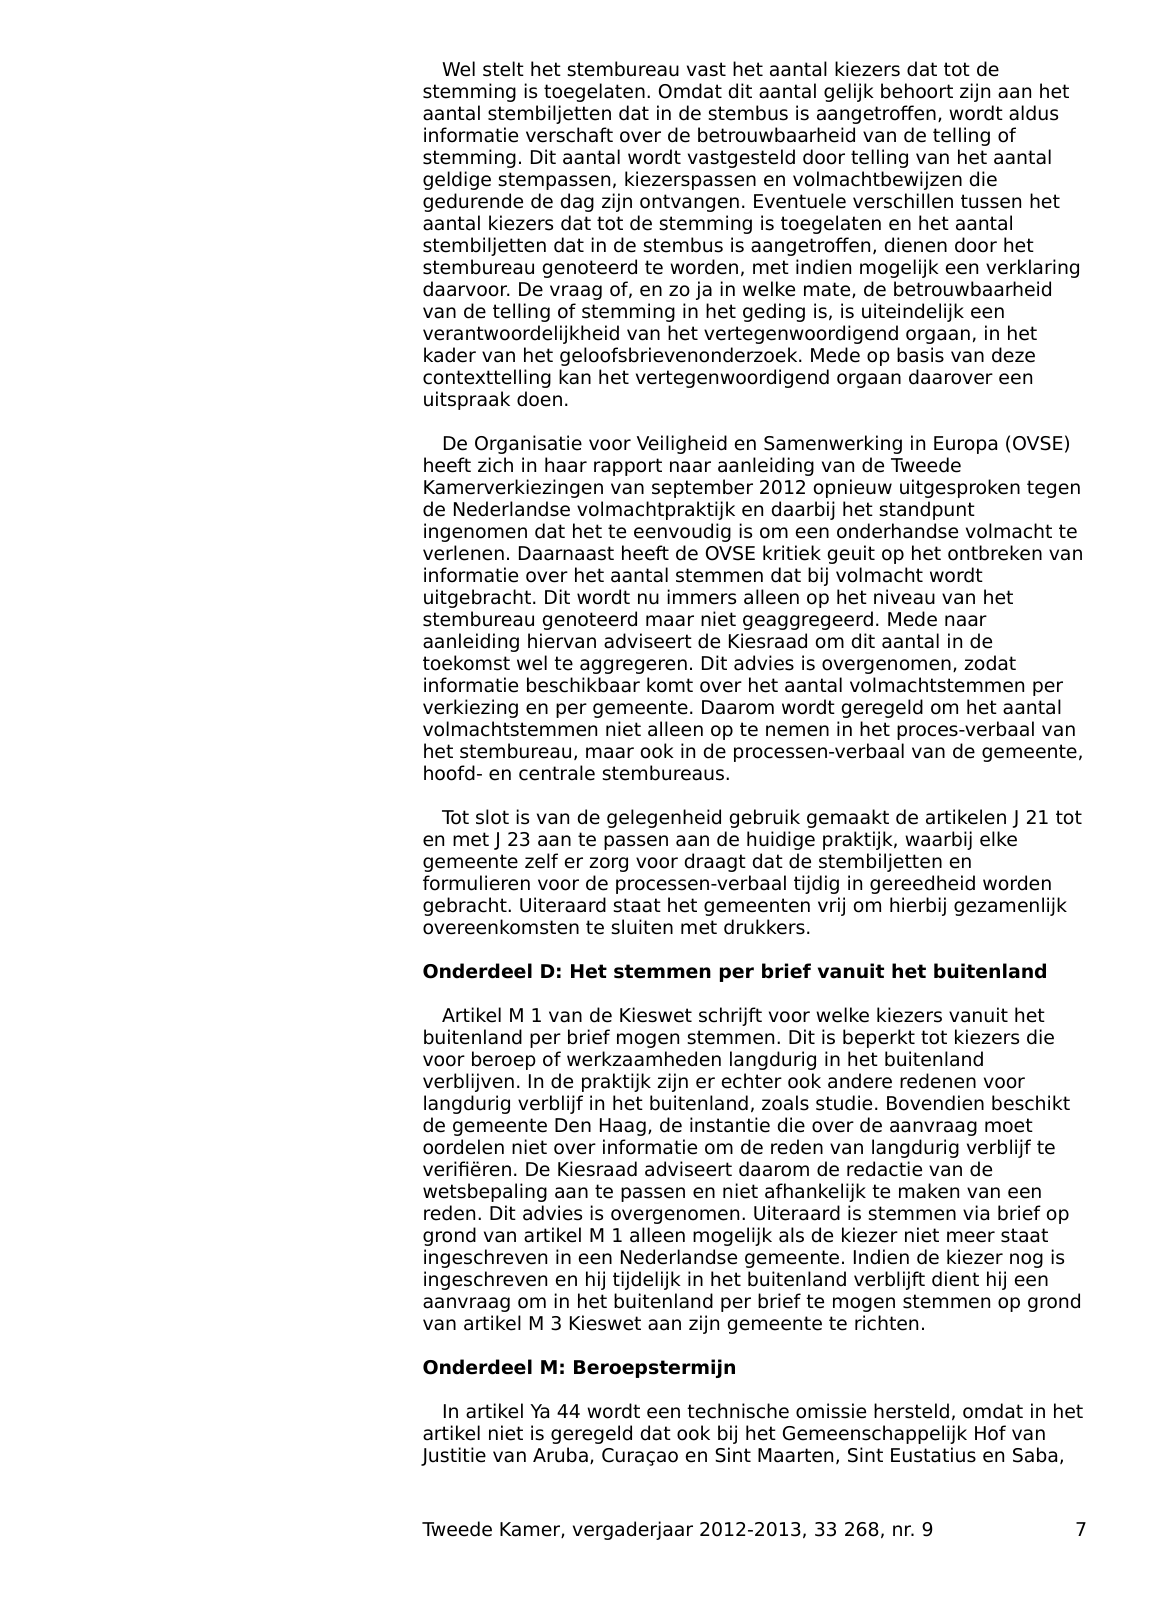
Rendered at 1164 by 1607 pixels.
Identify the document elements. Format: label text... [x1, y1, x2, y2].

text In artikel Ya 44 wordt een technische omissie hersteld, omdat in het artikel niet is geregeld dat ook bij het Gemeenschappelijk Hof van Justitie van Aruba, Curaçao en Sint Maarten, Sint Eustatius en Saba, [422, 1401, 1087, 1467]
subtitle Onderdeel M: Beroepstermijn [422, 1357, 1087, 1379]
text Tot slot is van de gelegenheid gebruik gemaakt de artikelen J 21 tot en met J 23 aan te passen aan de huidige praktijk, waarbij elke gemeente zelf er zorg voor draagt dat de stembiljetten en formulieren voor de processen-verbaal tijdig in gereedheid worden gebracht. Uiteraard staat het gemeenten vrij om hierbij gezamenlijk overeenkomsten te sluiten met drukkers. [422, 807, 1087, 939]
subtitle Onderdeel D: Het stemmen per brief vanuit het buitenland [422, 961, 1087, 983]
text De Organisatie voor Veiligheid en Samenwerking in Europa (OVSE) heeft zich in haar rapport naar aanleiding van de Tweede Kamerverkiezingen van september 2012 opnieuw uitgesproken tegen de Nederlandse volmachtpraktijk en daarbij het standpunt ingenomen dat het te eenvoudig is om een onderhandse volmacht te verlenen. Daarnaast heeft de OVSE kritiek geuit op het ontbreken van informatie over het aantal stemmen dat bij volmacht wordt uitgebracht. Dit wordt nu immers alleen op het niveau van het stembureau genoteerd maar niet geaggregeerd. Mede naar aanleiding hiervan adviseert de Kiesraad om dit aantal in de toekomst wel te aggregeren. Dit advies is overgenomen, zodat informatie beschikbaar komt over het aantal volmachtstemmen per verkiezing en per gemeente. Daarom wordt geregeld om het aantal volmachtstemmen niet alleen op te nemen in het proces-verbaal van het stembureau, maar ook in de processen-verbaal van de gemeente, hoofd- en centrale stembureaus. [422, 433, 1087, 784]
text Artikel M 1 van de Kieswet schrijft voor welke kiezers vanuit het buitenland per brief mogen stemmen. Dit is beperkt tot kiezers die voor beroep of werkzaamheden langdurig in het buitenland verblijven. In de praktijk zijn er echter ook andere redenen voor langdurig verblijf in het buitenland, zoals studie. Bovendien beschikt de gemeente Den Haag, de instantie die over de aanvraag moet oordelen niet over informatie om de reden van langdurig verblijf te verifiëren. De Kiesraad adviseert daarom de redactie van de wetsbepaling aan te passen en niet afhankelijk te maken van een reden. Dit advies is overgenomen. Uiteraard is stemmen via brief op grond van artikel M 1 alleen mogelijk als de kiezer niet meer staat ingeschreven in een Nederlandse gemeente. Indien de kiezer nog is ingeschreven en hij tijdelijk in het buitenland verblijft dient hij een aanvraag om in het buitenland per brief te mogen stemmen op grond van artikel M 3 Kieswet aan zijn gemeente te richten. [422, 1005, 1087, 1335]
text Wel stelt het stembureau vast het aantal kiezers dat tot de stemming is toegelaten. Omdat dit aantal gelijk behoort zijn aan het aantal stembiljetten dat in de stembus is aangetroffen, wordt aldus informatie verschaft over de betrouwbaarheid van de telling of stemming. Dit aantal wordt vastgesteld door telling van het aantal geldige stempassen, kiezerspassen en volmachtbewijzen die gedurende de dag zijn ontvangen. Eventuele verschillen tussen het aantal kiezers dat tot de stemming is toegelaten en het aantal stembiljetten dat in de stembus is aangetroffen, dienen door het stembureau genoteerd te worden, met indien mogelijk een verklaring daarvoor. De vraag of, en zo ja in welke mate, de betrouwbaarheid van de telling of stemming in het geding is, is uiteindelijk een verantwoordelijkheid van het vertegenwoordigend orgaan, in het kader van het geloofsbrievenonderzoek. Mede op basis van deze contexttelling kan het vertegenwoordigend orgaan daarover een uitspraak doen. [422, 59, 1087, 411]
